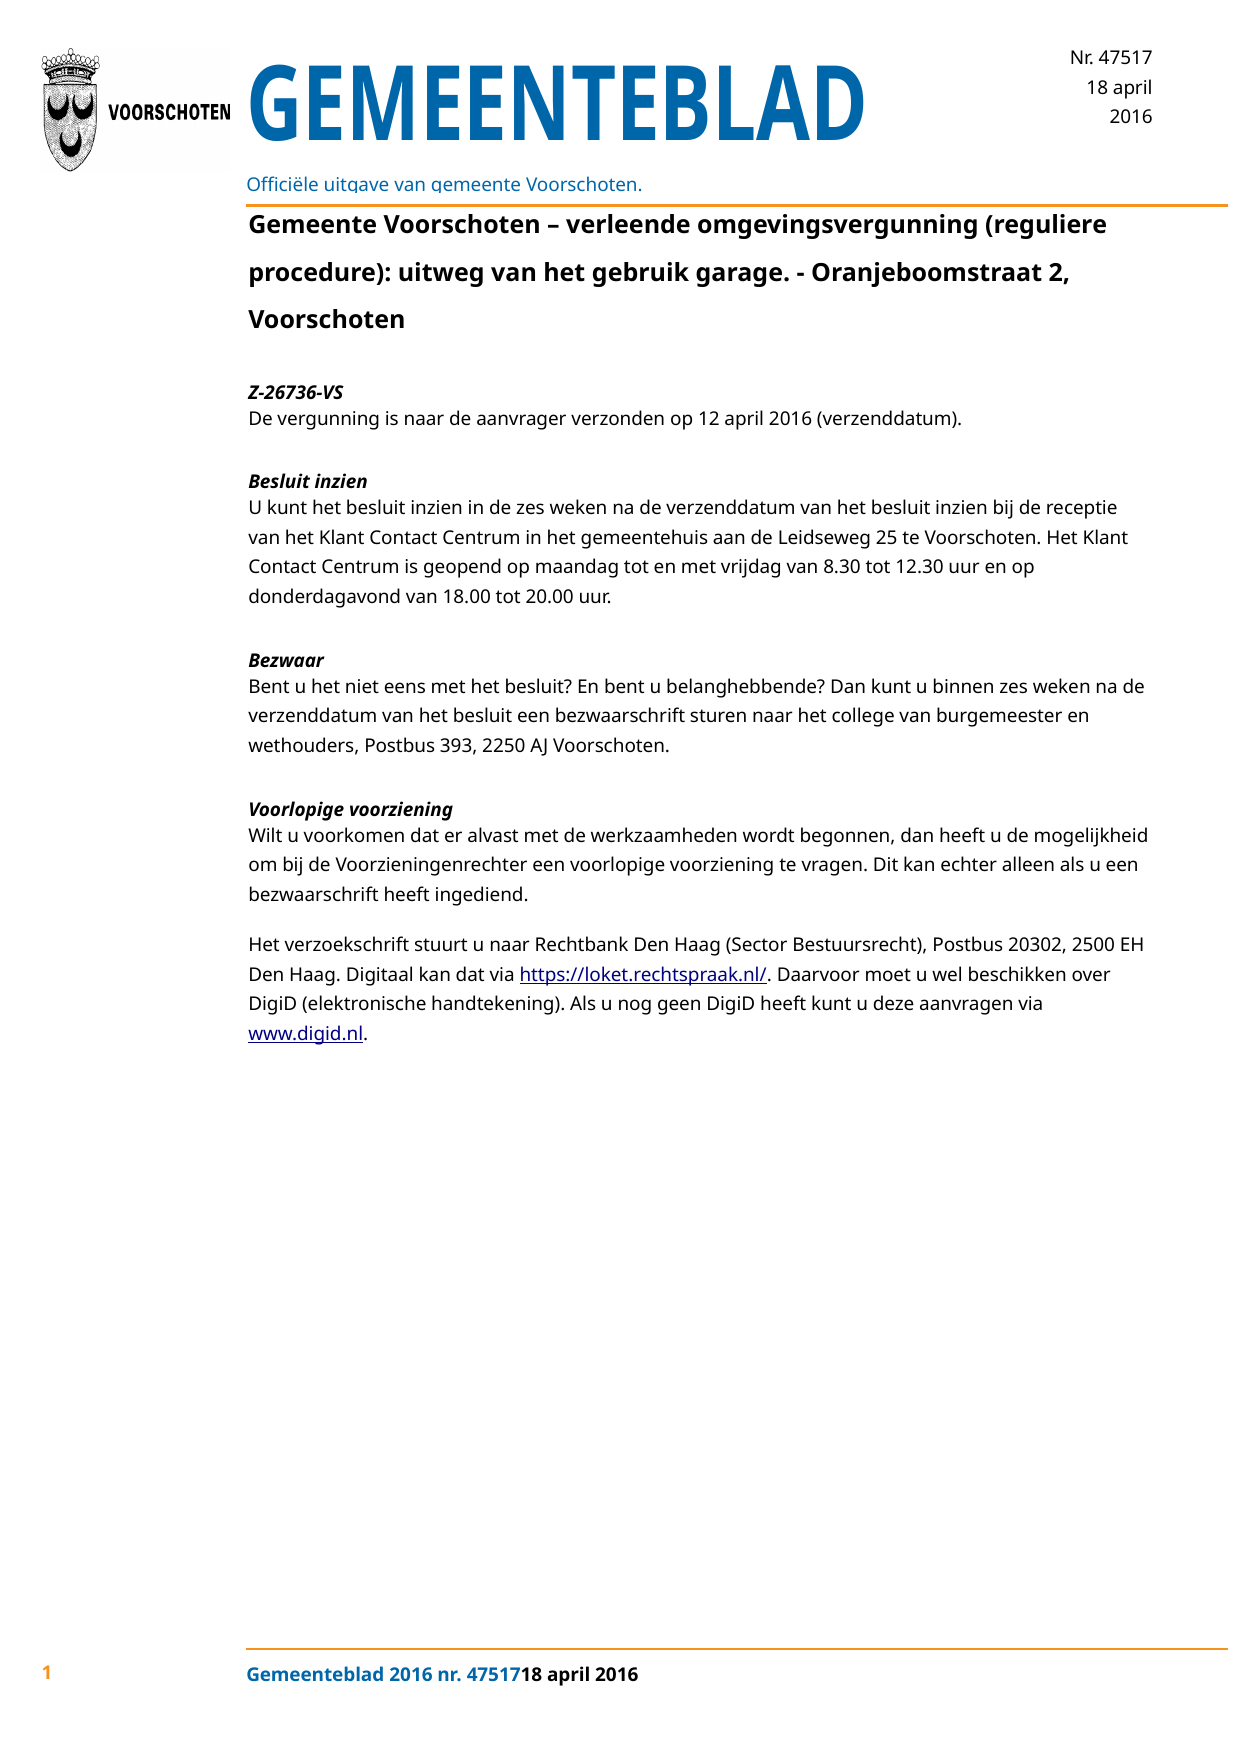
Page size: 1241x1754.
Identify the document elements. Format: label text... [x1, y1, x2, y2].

text Bent u het niet eens met het besluit? En bent u belanghebbende? Dan kunt u binnen zes weken na de verzenddatum van het besluit een bezwaarschrift sturen naar het college van burgemeester en wethouders, Postbus 393, 2250 AJ Voorschoten. [248, 673, 1152, 758]
text Voorlopige voorziening [248, 796, 1152, 822]
text Bezwaar [248, 647, 1152, 673]
text Gemeente Voorschoten – verleende omgevingsvergunning (reguliere procedure): uitweg van het gebruik garage. - Oranjeboomstraat 2, Voorschoten [248, 207, 1152, 336]
text De vergunning is naar de aanvrager verzonden op 12 april 2016 (verzenddatum). [248, 405, 1152, 431]
text Z-26736-VS [248, 379, 1152, 405]
picture [41, 47, 231, 172]
text Het verzoekschrift stuurt u naar Rechtbank Den Haag (Sector Bestuursrecht), Postbus 20302, 2500 EH Den Haag. Digitaal kan dat via https://loket.rechtspraak.nl/. Daarvoor moet u wel beschikken over DigiD (elektronische handtekening). Als u nog geen DigiD heeft kunt u deze aanvragen via www.digid.nl. [248, 931, 1152, 1046]
text Besluit inzien [248, 469, 1152, 494]
text Wilt u voorkomen dat er alvast met de werkzaamheden wordt begonnen, dan heeft u de mogelijkheid om bij de Voorzieningenrechter een voorlopige voorziening te vragen. Dit kan echter alleen als u een bezwaarschrift heeft ingediend. [248, 822, 1152, 907]
text U kunt het besluit inzien in de zes weken na de verzenddatum van het besluit inzien bij de receptie van het Klant Contact Centrum in het gemeentehuis aan de Leidseweg 25 te Voorschoten. Het Klant Contact Centrum is geopend op maandag tot en met vrijdag van 8.30 tot 12.30 uur en op donderdagavond van 18.00 tot 20.00 uur. [248, 494, 1152, 609]
